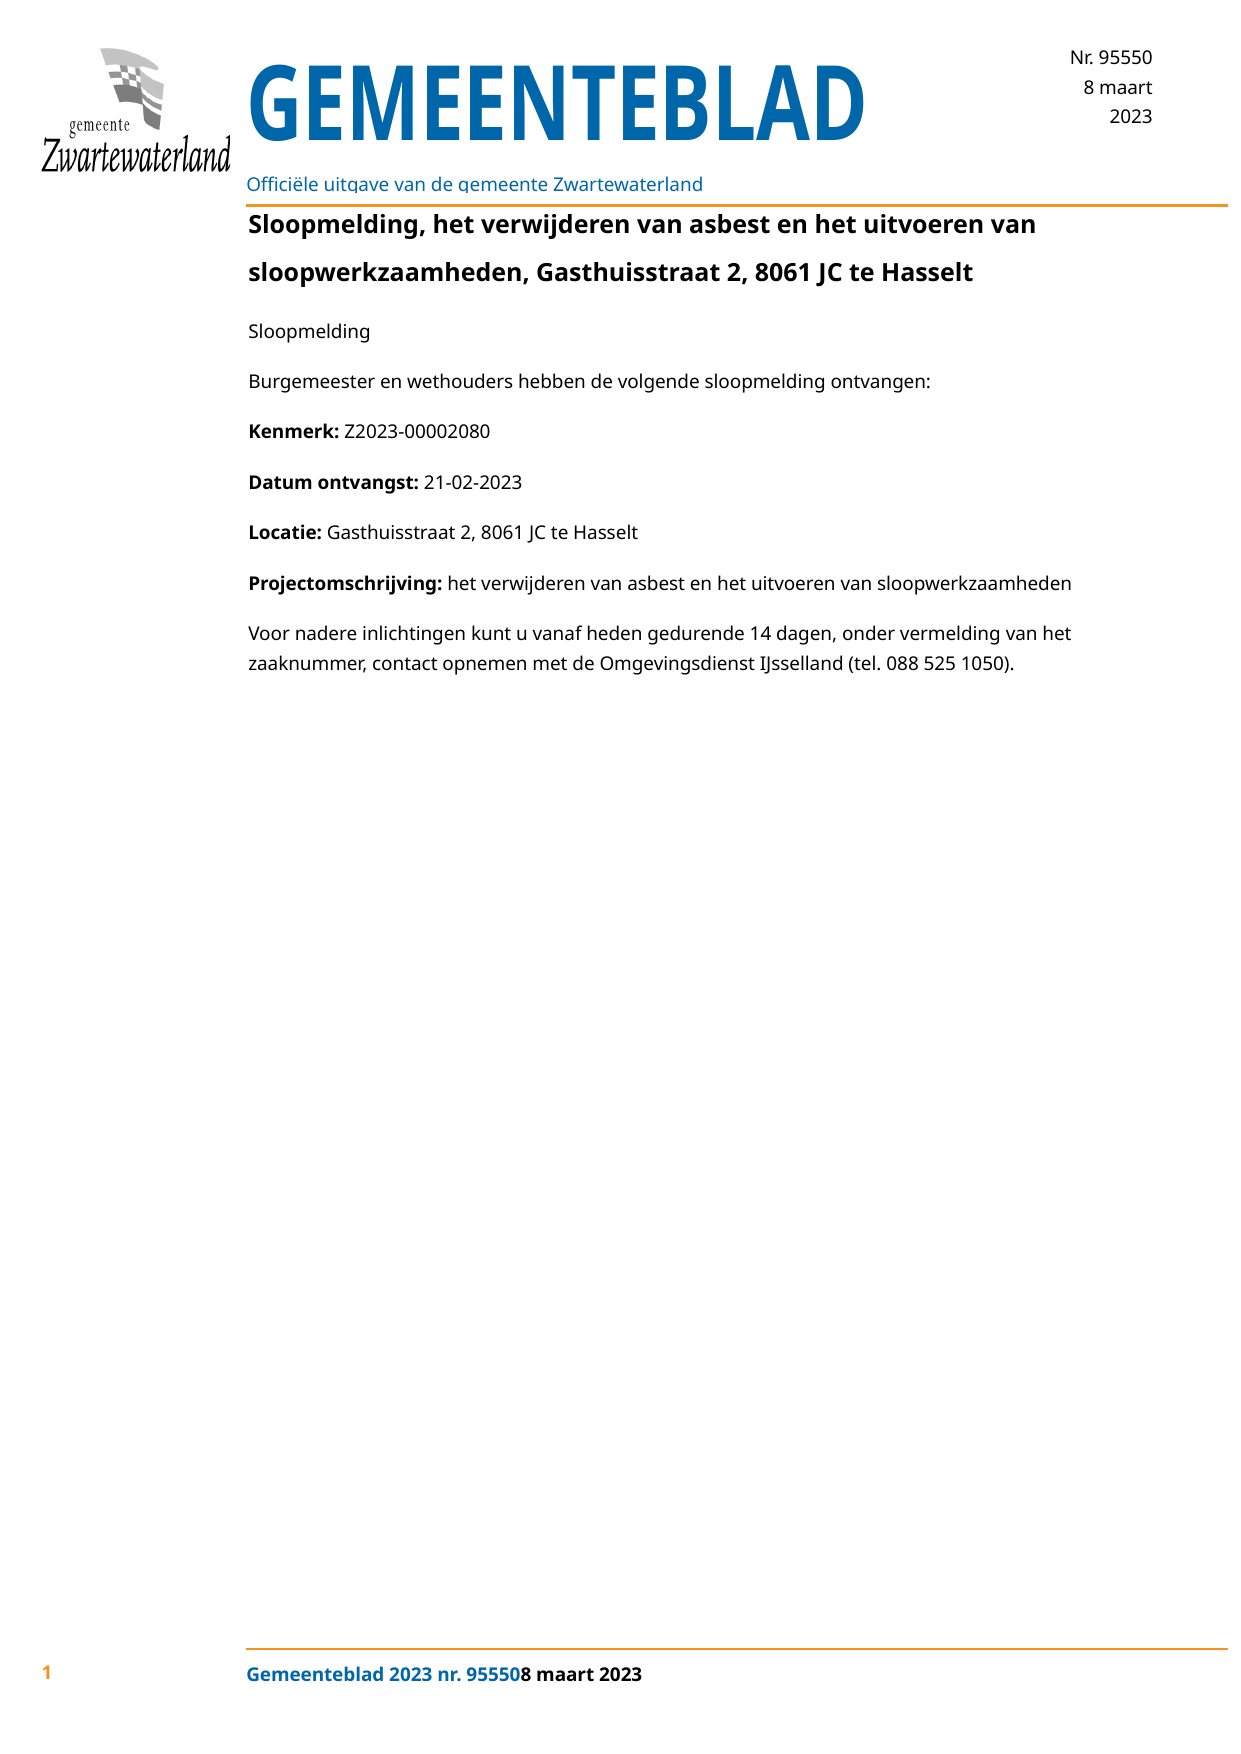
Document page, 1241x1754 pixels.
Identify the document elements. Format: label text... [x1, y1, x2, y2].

text Sloopmelding, het verwijderen van asbest en het uitvoeren van sloopwerkzaamheden, Gasthuisstraat 2, 8061 JC te Hasselt [248, 207, 1152, 288]
text Voor nadere inlichtingen kunt u vanaf heden gedurende 14 dagen, onder vermelding van het zaaknummer, contact opnemen met de Omgevingsdienst IJsselland (tel. 088 525 1050). [248, 620, 1152, 676]
picture [41, 47, 231, 172]
text Datum ontvangst: 21-02-2023 [248, 469, 1152, 495]
text Locatie: Gasthuisstraat 2, 8061 JC te Hasselt [248, 519, 1152, 545]
text Burgemeester en wethouders hebben de volgende sloopmelding ontvangen: [248, 368, 1152, 394]
text Kenmerk: Z2023-00002080 [248, 419, 1152, 444]
text Sloopmelding [248, 318, 1152, 344]
text Projectomschrijving: het verwijderen van asbest en het uitvoeren van sloopwerkzaamheden [248, 570, 1152, 596]
